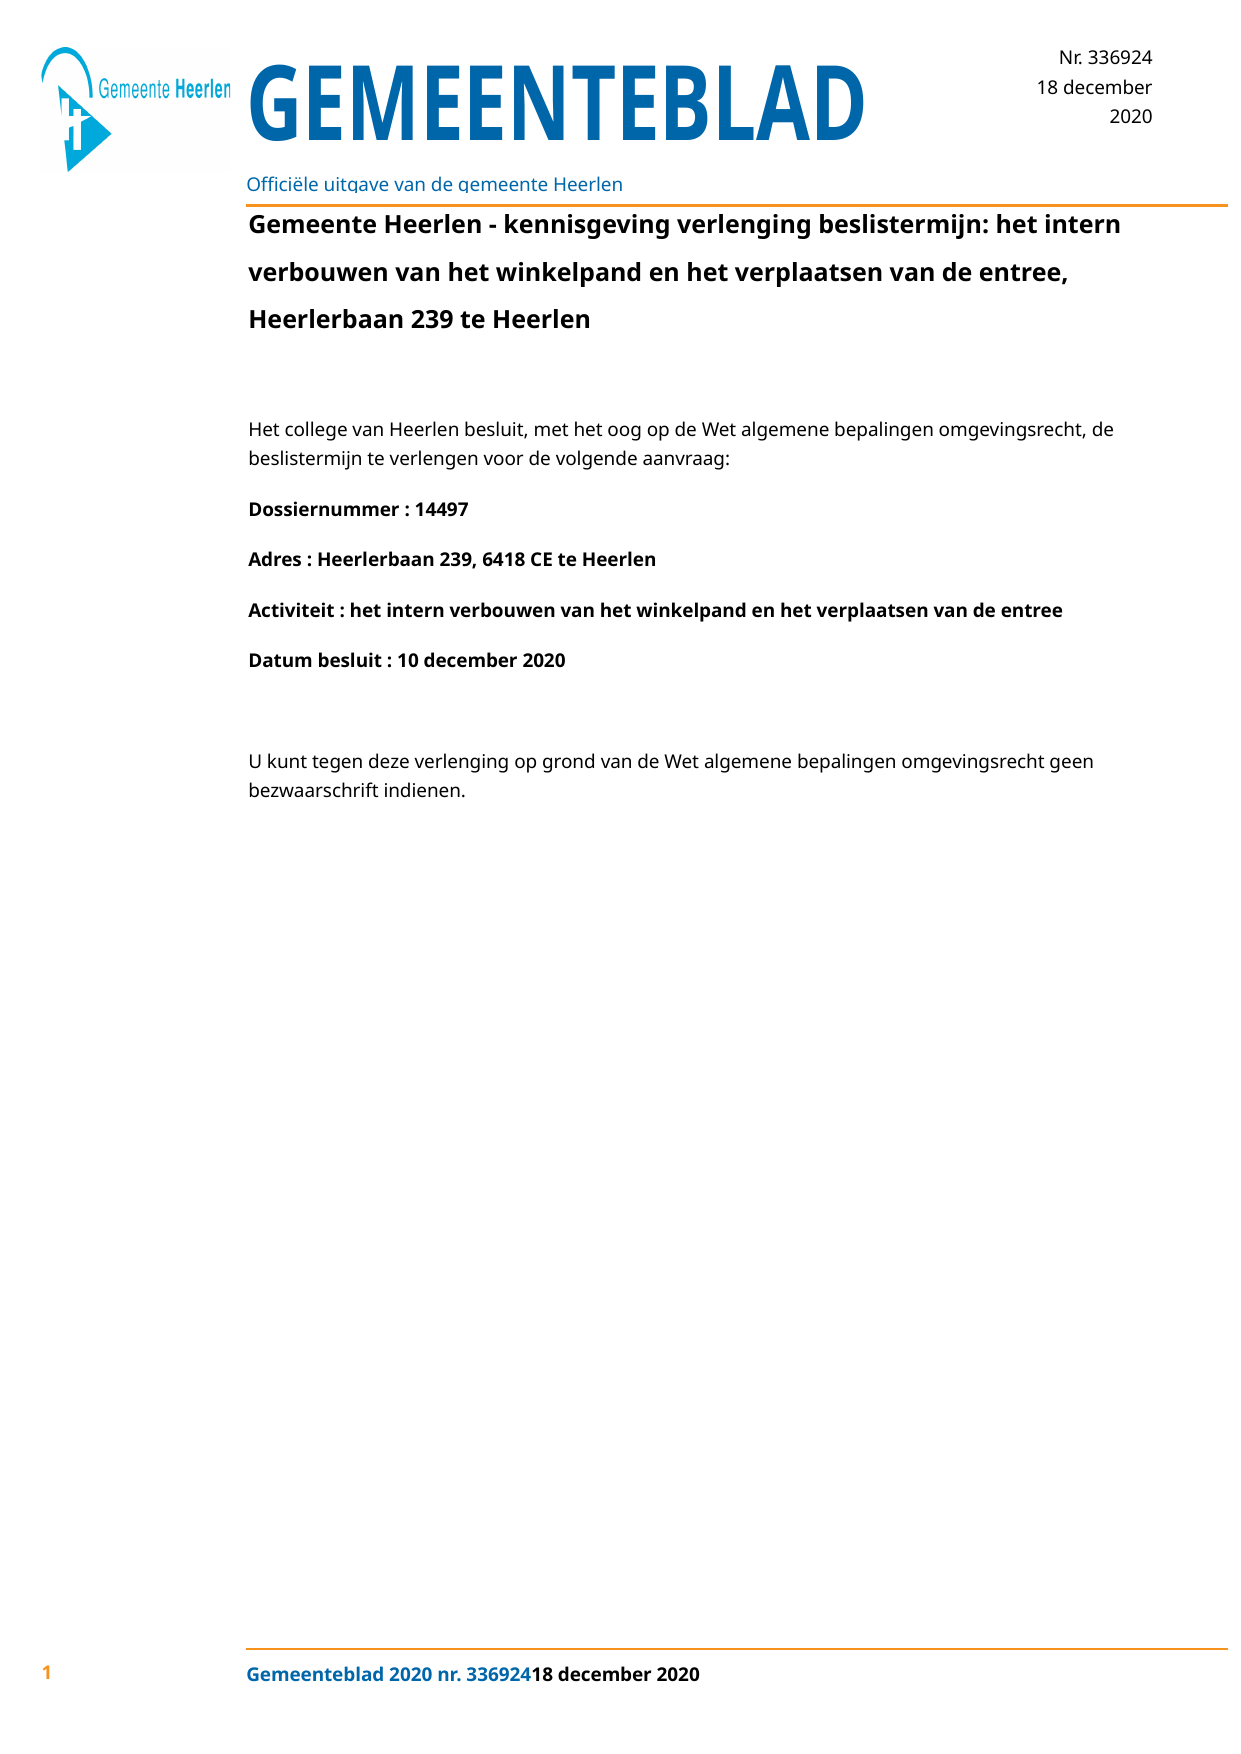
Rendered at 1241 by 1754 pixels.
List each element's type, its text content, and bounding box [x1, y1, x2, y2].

text Adres : Heerlerbaan 239, 6418 CE te Heerlen [248, 546, 1152, 572]
text Het college van Heerlen besluit, met het oog op de Wet algemene bepalingen omgevingsrecht, de beslistermijn te verlengen voor de volgende aanvraag: [248, 416, 1152, 471]
text Activiteit : het intern verbouwen van het winkelpand en het verplaatsen van de entree [248, 597, 1152, 622]
text Gemeente Heerlen - kennisgeving verlenging beslistermijn: het intern verbouwen van het winkelpand en het verplaatsen van de entree, Heerlerbaan 239 te Heerlen [248, 207, 1152, 336]
text Datum besluit : 10 december 2020 [248, 647, 1152, 673]
text Dossiernummer : 14497 [248, 496, 1152, 522]
picture [41, 47, 59, 70]
text U kunt tegen deze verlenging op grond van de Wet algemene bepalingen omgevingsrecht geen bezwaarschrift indienen. [248, 748, 1152, 803]
picture [41, 47, 231, 172]
